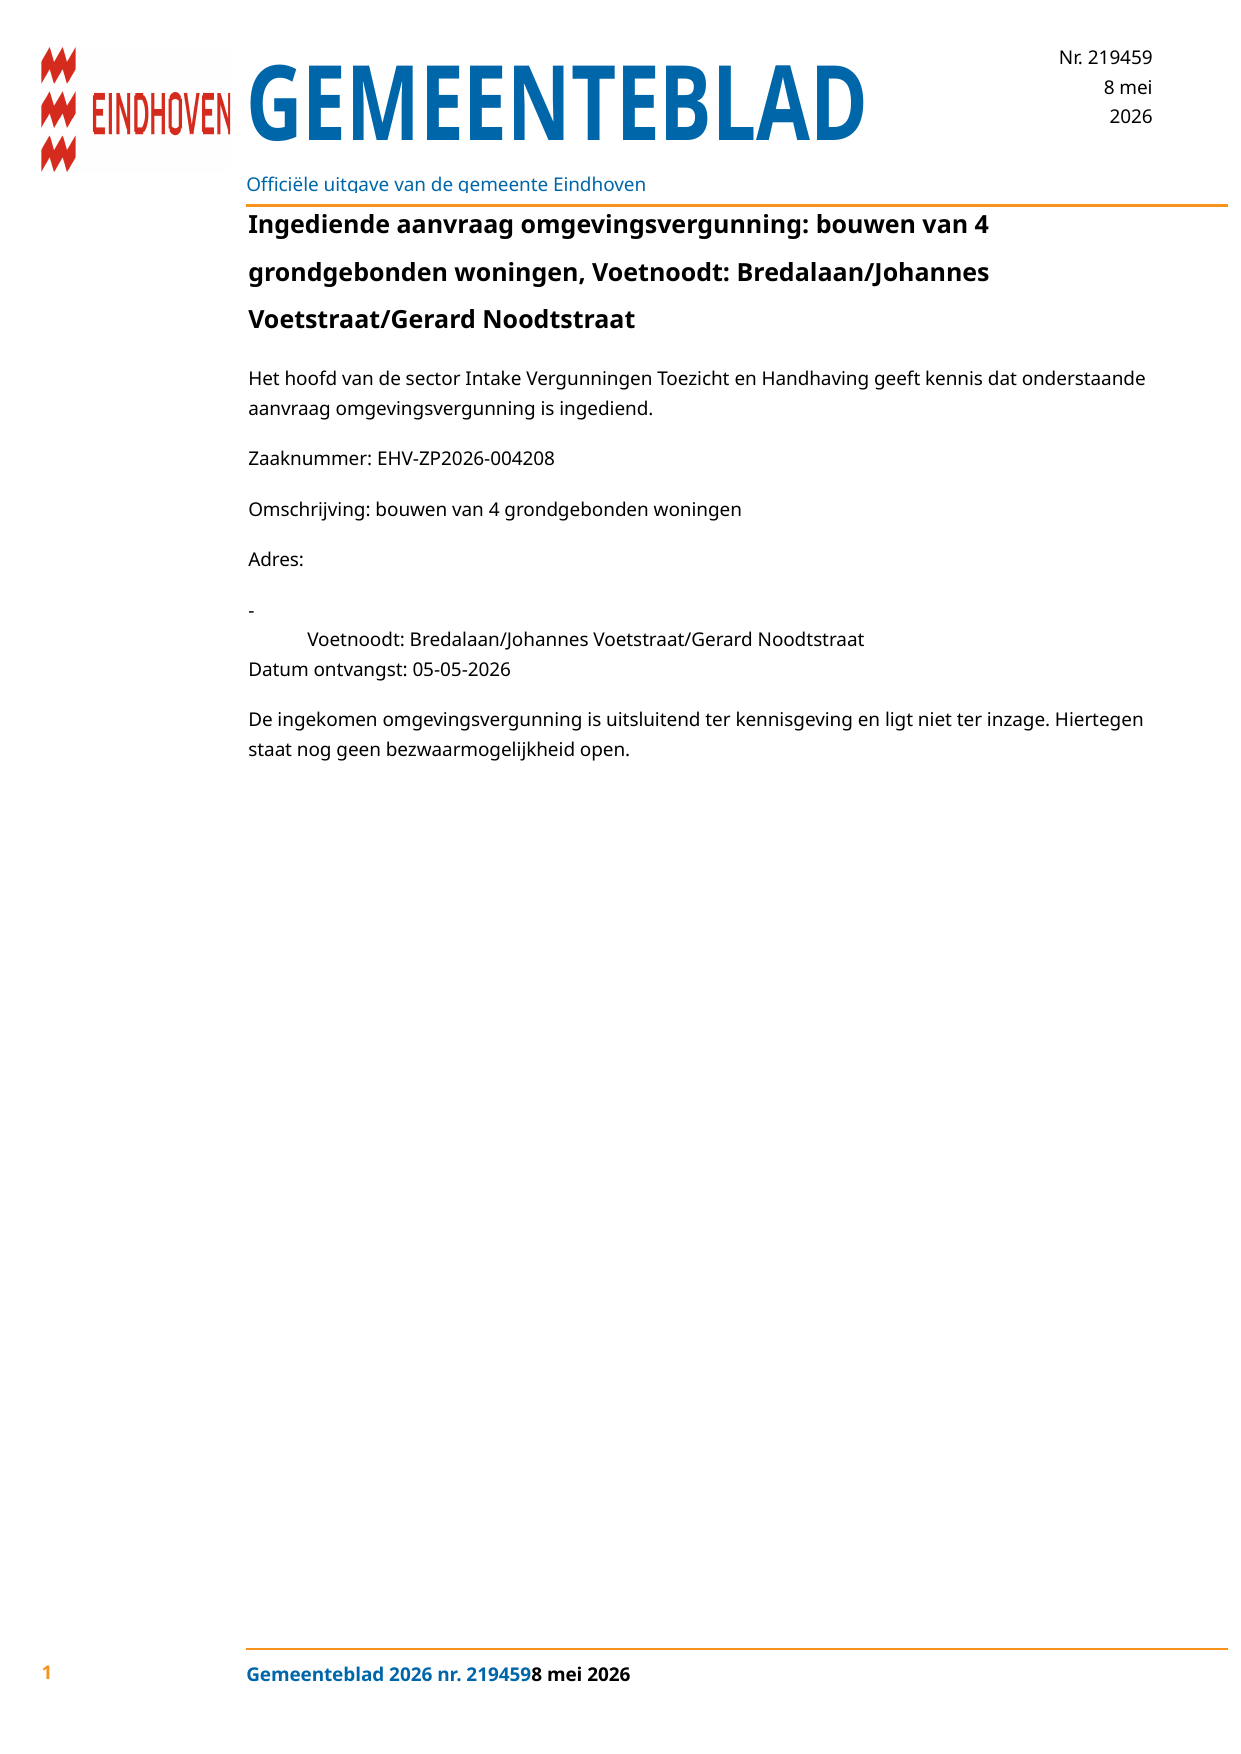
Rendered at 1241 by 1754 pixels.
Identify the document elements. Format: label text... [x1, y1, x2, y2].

text De ingekomen omgevingsvergunning is uitsluitend ter kennisgeving en ligt niet ter inzage. Hiertegen staat nog geen bezwaarmogelijkheid open. [248, 706, 1152, 762]
text Datum ontvangst: 05-05-2026 [248, 656, 1152, 682]
text Ingediende aanvraag omgevingsvergunning: bouwen van 4 grondgebonden woningen, Voetnoodt: Bredalaan/Johannes Voetstraat/Gerard Noodtstraat [248, 207, 1152, 336]
text Zaaknummer: EHV-ZP2026-004208 [248, 446, 1152, 471]
text Adres: [248, 546, 1152, 572]
text Het hoofd van de sector Intake Vergunningen Toezicht en Handhaving geeft kennis dat onderstaande aanvraag omgevingsvergunning is ingediend. [248, 366, 1152, 421]
picture [41, 47, 231, 172]
text Omschrijving: bouwen van 4 grondgebonden woningen [248, 496, 1152, 522]
list Voetnoodt: Bredalaan/Johannes Voetstraat/Gerard Noodtstraat [248, 626, 1152, 652]
